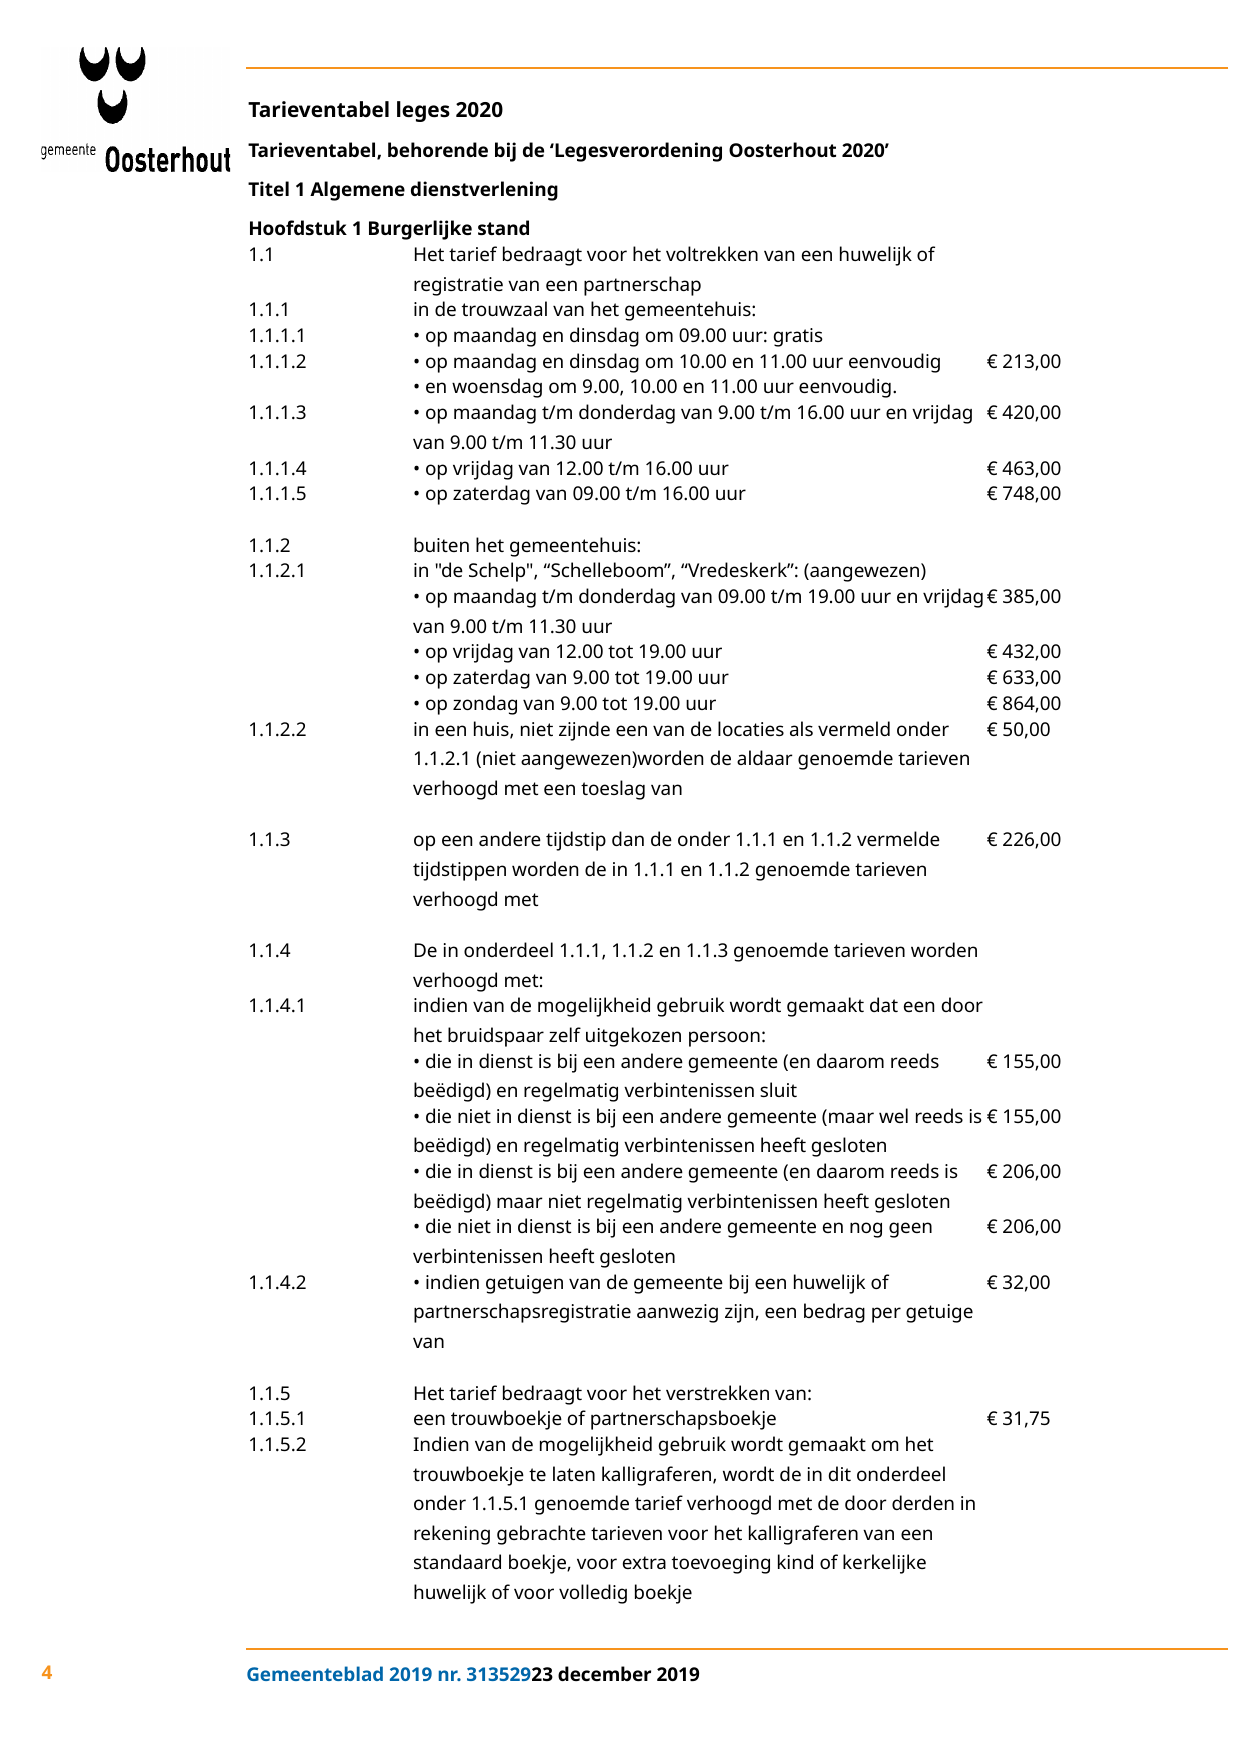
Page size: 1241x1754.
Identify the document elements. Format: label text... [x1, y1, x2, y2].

table_cell € 864,00 [987, 690, 1152, 716]
table_cell • die in dienst is bij een andere gemeente (en daarom reeds beëdigd) en regelmatig verbintenissen sluit [413, 1048, 987, 1103]
table_cell [248, 801, 413, 827]
table_cell • en woensdag om 9.00, 10.00 en 11.00 uur eenvoudig. [413, 374, 987, 399]
table_cell [248, 506, 413, 532]
table_cell € 420,00 [987, 400, 1152, 455]
table_cell 1.1.1.2 [248, 348, 413, 374]
table_cell [248, 374, 413, 399]
text Titel 1 Algemene dienstverlening [248, 176, 1152, 202]
table_cell [248, 639, 413, 664]
table_cell [987, 532, 1152, 558]
table_header Het tarief bedraagt voor het voltrekken van een huwelijk of registratie van een partnerschap [413, 241, 987, 297]
table_cell • op maandag t/m donderdag van 09.00 t/m 19.00 uur en vrijdag van 9.00 t/m 11.30 uur [413, 584, 987, 639]
table_cell • op maandag en dinsdag om 09.00 uur: gratis [413, 322, 987, 348]
table_cell Het tarief bedraagt voor het verstrekken van: [413, 1380, 987, 1405]
table_cell [413, 1354, 987, 1380]
picture [41, 47, 231, 172]
table_cell • op zondag van 9.00 tot 19.00 uur [413, 690, 987, 716]
table_cell [248, 911, 413, 937]
table_cell [248, 1214, 413, 1269]
table_cell € 226,00 [987, 827, 1152, 911]
table_cell € 633,00 [987, 665, 1152, 690]
table_cell • die in dienst is bij een andere gemeente (en daarom reeds is beëdigd) maar niet regelmatig verbintenissen heeft gesloten [413, 1159, 987, 1214]
table_cell € 32,00 [987, 1269, 1152, 1354]
table_cell [248, 1048, 413, 1103]
table_cell € 50,00 [987, 716, 1152, 801]
table_cell op een andere tijdstip dan de onder 1.1.1 en 1.1.2 vermelde tijdstippen worden de in 1.1.1 en 1.1.2 genoemde tarieven verhoogd met [413, 827, 987, 911]
table_cell [413, 911, 987, 937]
table_cell € 155,00 [987, 1103, 1152, 1158]
table_cell € 463,00 [987, 455, 1152, 481]
table_cell • op zaterdag van 09.00 t/m 16.00 uur [413, 481, 987, 506]
text Tarieventabel, behorende bij de ‘Legesverordening Oosterhout 2020’ [248, 137, 1152, 163]
text Tarieventabel leges 2020 [248, 95, 1152, 123]
table_cell [987, 506, 1152, 532]
table_cell in een huis, niet zijnde een van de locaties als vermeld onder 1.1.2.1 (niet aangewezen)worden de aldaar genoemde tarieven verhoogd met een toeslag van [413, 716, 987, 801]
table_cell een trouwboekje of partnerschapsboekje [413, 1405, 987, 1431]
table_header [987, 241, 1152, 297]
table_cell 1.1.5.1 [248, 1405, 413, 1431]
table_cell [248, 1354, 413, 1380]
table_cell 1.1.1.1 [248, 322, 413, 348]
table_cell [987, 801, 1152, 827]
table_cell • op maandag t/m donderdag van 9.00 t/m 16.00 uur en vrijdag van 9.00 t/m 11.30 uur [413, 400, 987, 455]
table_cell € 213,00 [987, 348, 1152, 374]
table_cell • die niet in dienst is bij een andere gemeente en nog geen verbintenissen heeft gesloten [413, 1214, 987, 1269]
table_cell [987, 993, 1152, 1048]
table_cell • op vrijdag van 12.00 t/m 16.00 uur [413, 455, 987, 481]
table_cell [248, 1159, 413, 1214]
table_cell [987, 1380, 1152, 1405]
table_cell in de trouwzaal van het gemeentehuis: [413, 297, 987, 322]
table_cell in "de Schelp", “Schelleboom”, “Vredeskerk”: (aangewezen) [413, 558, 987, 583]
table_cell [413, 801, 987, 827]
table_cell [987, 1354, 1152, 1380]
table_cell [987, 937, 1152, 992]
text Hoofdstuk 1 Burgerlijke stand [248, 215, 1152, 241]
table_cell buiten het gemeentehuis: [413, 532, 987, 558]
table_cell 1.1.1.3 [248, 400, 413, 455]
table_cell 1.1.4.2 [248, 1269, 413, 1354]
table_cell € 385,00 [987, 584, 1152, 639]
table_cell Indien van de mogelijkheid gebruik wordt gemaakt om het trouwboekje te laten kalligraferen, wordt de in dit onderdeel onder 1.1.5.1 genoemde tarief verhoogd met de door derden in rekening gebrachte tarieven voor het kalligraferen van een standaard boekje, voor extra toevoeging kind of kerkelijke huwelijk of voor volledig boekje [413, 1431, 987, 1605]
table_cell indien van de mogelijkheid gebruik wordt gemaakt dat een door het bruidspaar zelf uitgekozen persoon: [413, 993, 987, 1048]
table_cell 1.1.2.2 [248, 716, 413, 801]
table_cell • die niet in dienst is bij een andere gemeente (maar wel reeds is beëdigd) en regelmatig verbintenissen heeft gesloten [413, 1103, 987, 1158]
table_cell [987, 1431, 1152, 1605]
table_cell [248, 690, 413, 716]
table_header 1.1 [248, 241, 413, 297]
table_cell 1.1.5.2 [248, 1431, 413, 1605]
table_cell € 31,75 [987, 1405, 1152, 1431]
table_cell 1.1.4 [248, 937, 413, 992]
table_cell [248, 665, 413, 690]
table_cell [248, 584, 413, 639]
table_cell 1.1.1.5 [248, 481, 413, 506]
table_cell 1.1.5 [248, 1380, 413, 1405]
table_cell 1.1.1 [248, 297, 413, 322]
table_cell € 748,00 [987, 481, 1152, 506]
table_cell [413, 506, 987, 532]
table_cell • op zaterdag van 9.00 tot 19.00 uur [413, 665, 987, 690]
table_cell [987, 374, 1152, 399]
table_cell [248, 1103, 413, 1158]
table_cell [987, 322, 1152, 348]
table_cell [987, 558, 1152, 583]
table_cell 1.1.3 [248, 827, 413, 911]
table_cell 1.1.2 [248, 532, 413, 558]
table_cell 1.1.4.1 [248, 993, 413, 1048]
table_cell • indien getuigen van de gemeente bij een huwelijk of partnerschapsregistratie aanwezig zijn, een bedrag per getuige van [413, 1269, 987, 1354]
table_cell 1.1.1.4 [248, 455, 413, 481]
table_cell [987, 297, 1152, 322]
table_cell € 432,00 [987, 639, 1152, 664]
table_cell € 206,00 [987, 1159, 1152, 1214]
table_cell 1.1.2.1 [248, 558, 413, 583]
table_cell [987, 911, 1152, 937]
table_cell De in onderdeel 1.1.1, 1.1.2 en 1.1.3 genoemde tarieven worden verhoogd met: [413, 937, 987, 992]
table_cell • op vrijdag van 12.00 tot 19.00 uur [413, 639, 987, 664]
table_cell • op maandag en dinsdag om 10.00 en 11.00 uur eenvoudig [413, 348, 987, 374]
table_cell € 206,00 [987, 1214, 1152, 1269]
table_cell € 155,00 [987, 1048, 1152, 1103]
